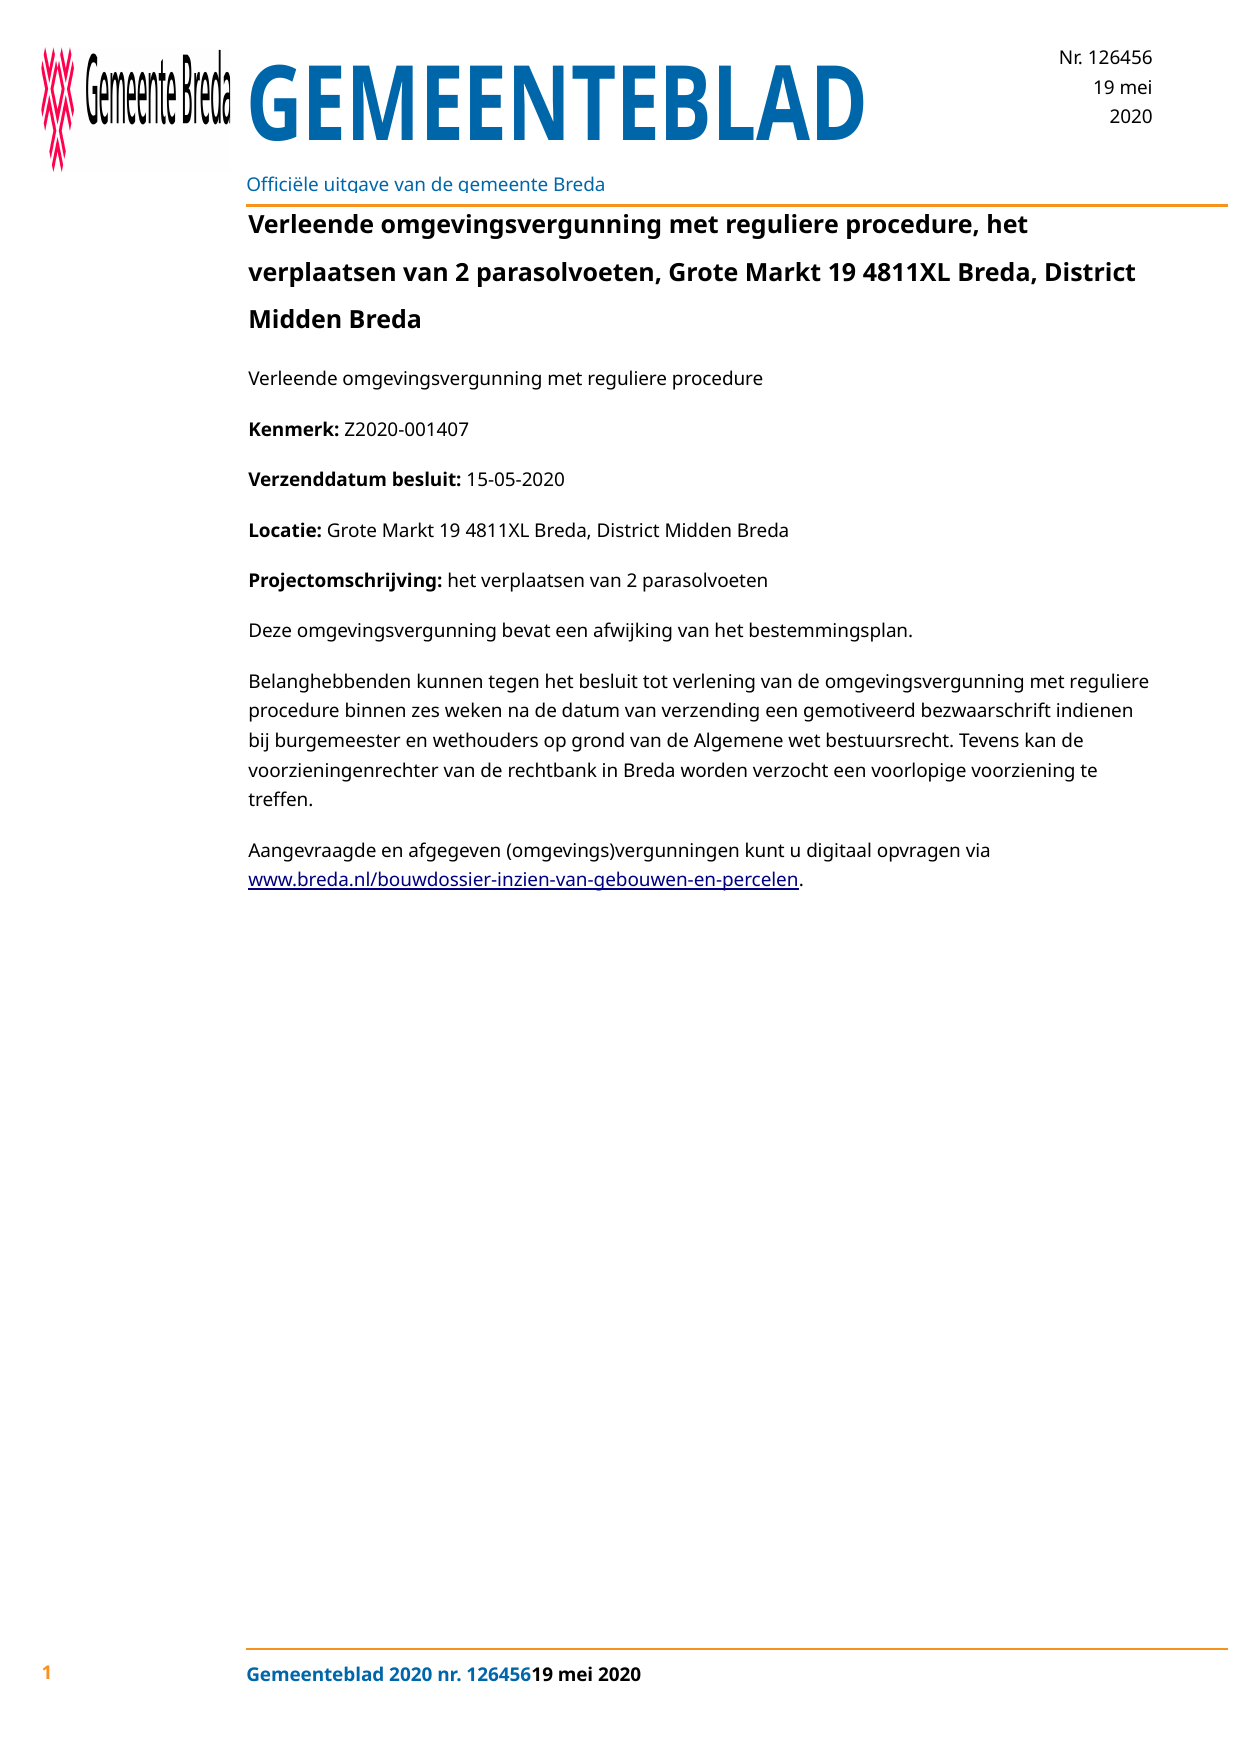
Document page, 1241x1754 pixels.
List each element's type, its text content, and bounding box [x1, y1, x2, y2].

text Verzenddatum besluit: 15-05-2020 [248, 466, 1152, 492]
text Verleende omgevingsvergunning met reguliere procedure [248, 366, 1152, 391]
text Belanghebbenden kunnen tegen het besluit tot verlening van de omgevingsvergunning met reguliere procedure binnen zes weken na de datum van verzending een gemotiveerd bezwaarschrift indienen bij burgemeester en wethouders op grond van de Algemene wet bestuursrecht. Tevens kan de voorzieningenrechter van de rechtbank in Breda worden verzocht een voorlopige voorziening te treffen. [248, 668, 1152, 812]
text Aangevraagde en afgegeven (omgevings)vergunningen kunt u digitaal opvragen via www.breda.nl/bouwdossier-inzien-van-gebouwen-en-percelen. [248, 837, 1152, 892]
text Locatie: Grote Markt 19 4811XL Breda, District Midden Breda [248, 517, 1152, 542]
text Deze omgevingsvergunning bevat een afwijking van het bestemmingsplan. [248, 618, 1152, 643]
text Verleende omgevingsvergunning met reguliere procedure, het verplaatsen van 2 parasolvoeten, Grote Markt 19 4811XL Breda, District Midden Breda [248, 207, 1152, 336]
picture [41, 47, 231, 172]
text Projectomschrijving: het verplaatsen van 2 parasolvoeten [248, 567, 1152, 593]
text Kenmerk: Z2020-001407 [248, 416, 1152, 442]
